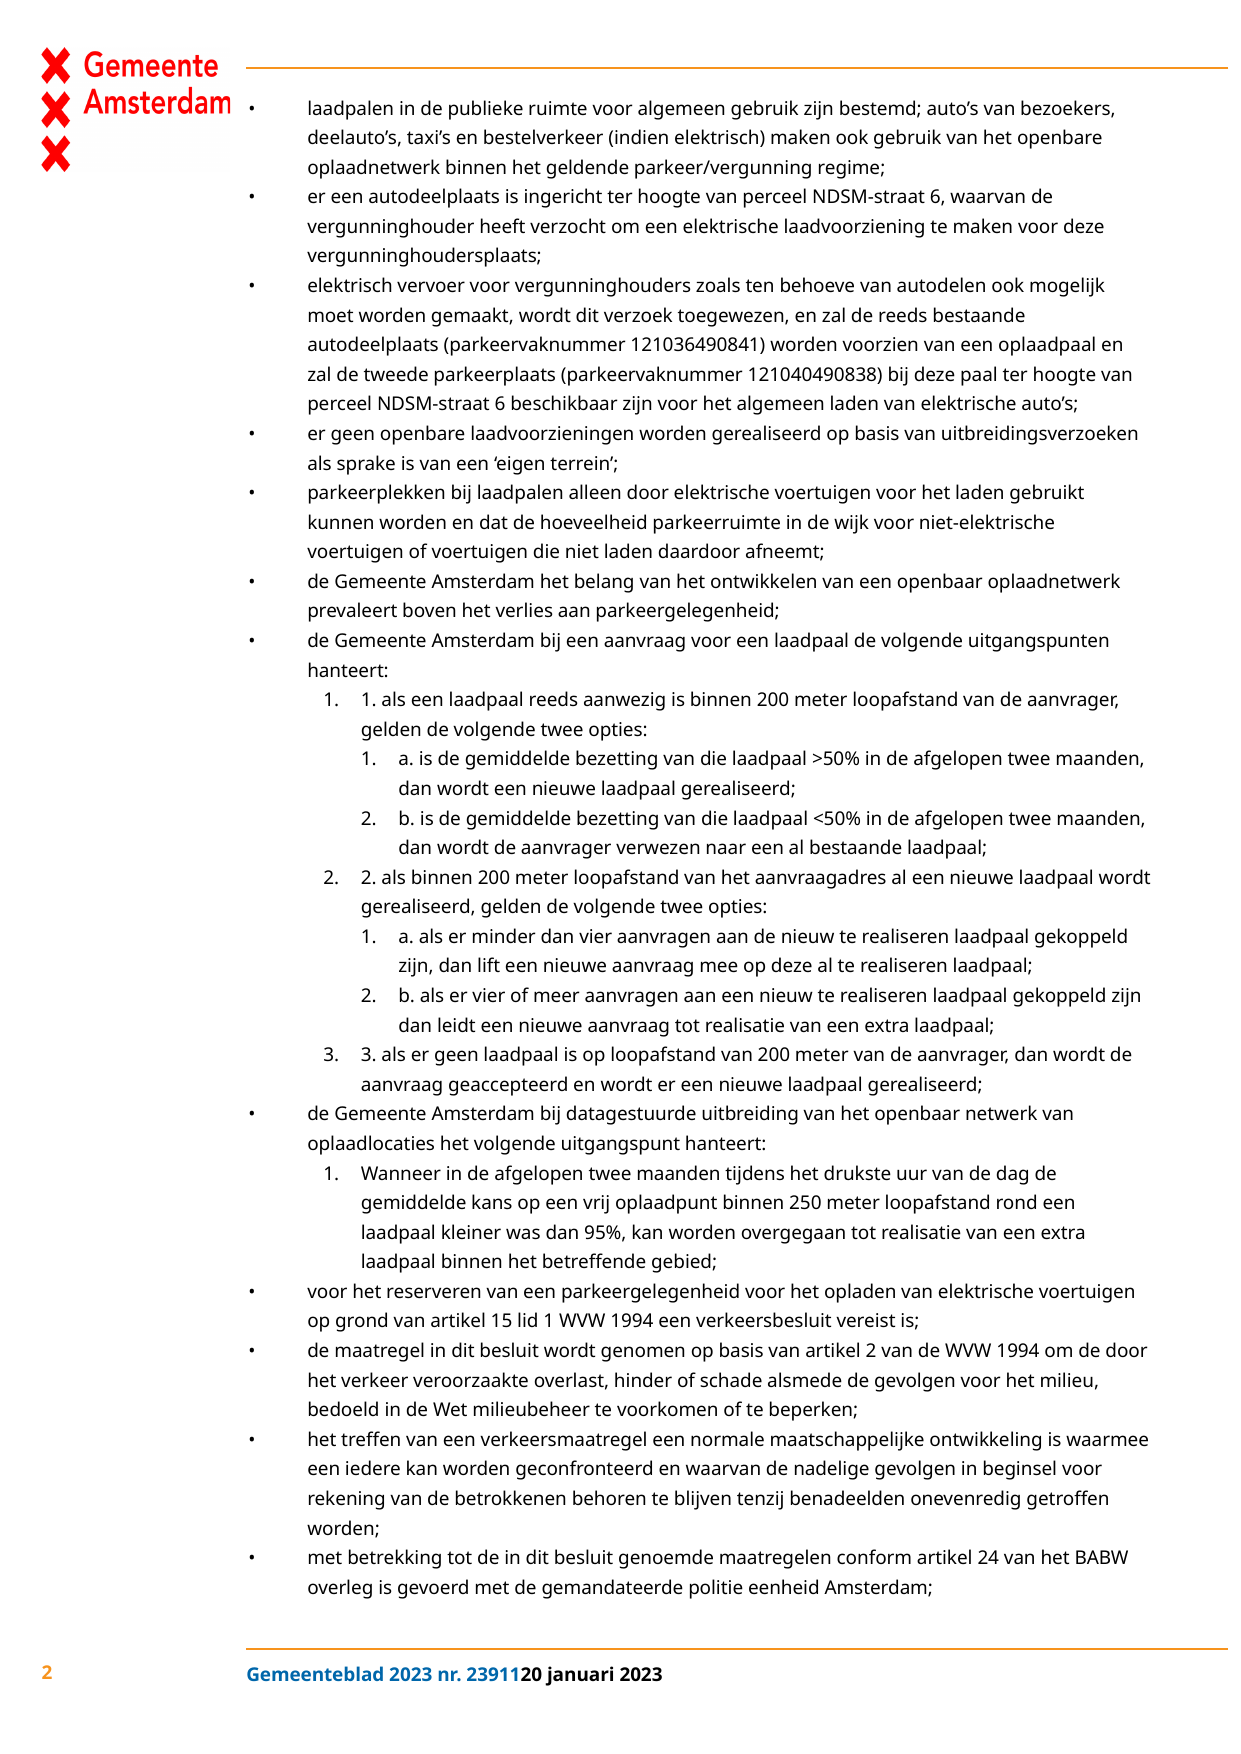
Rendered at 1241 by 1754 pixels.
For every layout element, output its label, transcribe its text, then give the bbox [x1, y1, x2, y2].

list er geen openbare laadvoorzieningen worden gerealiseerd op basis van uitbreidingsverzoeken als sprake is van een ‘eigen terrein’; [248, 420, 1152, 476]
list de maatregel in dit besluit wordt genomen op basis van artikel 2 van de WVW 1994 om de door het verkeer veroorzaakte overlast, hinder of schade alsmede de gevolgen voor het milieu, bedoeld in de Wet milieubeheer te voorkomen of te beperken; [248, 1337, 1152, 1422]
list Wanneer in de afgelopen twee maanden tijdens het drukste uur van de dag de gemiddelde kans op een vrij oplaadpunt binnen 250 meter loopafstand rond een laadpaal kleiner was dan 95%, kan worden overgegaan tot realisatie van een extra laadpaal binnen het betreffende gebied; [323, 1160, 1152, 1274]
list 2. als binnen 200 meter loopafstand van het aanvraagadres al een nieuwe laadpaal wordt gerealiseerd, gelden de volgende twee opties: [323, 864, 1152, 919]
list het treffen van een verkeersmaatregel een normale maatschappelijke ontwikkeling is waarmee een iedere kan worden geconfronteerd en waarvan de nadelige gevolgen in beginsel voor rekening van de betrokkenen behoren te blijven tenzij benadeelden onevenredig getroffen worden; [248, 1426, 1152, 1541]
list b. als er vier of meer aanvragen aan een nieuw te realiseren laadpaal gekoppeld zijn dan leidt een nieuwe aanvraag tot realisatie van een extra laadpaal; [361, 982, 1152, 1038]
list a. als er minder dan vier aanvragen aan de nieuw te realiseren laadpaal gekoppeld zijn, dan lift een nieuwe aanvraag mee op deze al te realiseren laadpaal; [361, 923, 1152, 978]
list met betrekking tot de in dit besluit genoemde maatregelen conform artikel 24 van het BABW overleg is gevoerd met de gemandateerde politie eenheid Amsterdam; [248, 1544, 1152, 1600]
list 1. als een laadpaal reeds aanwezig is binnen 200 meter loopafstand van de aanvrager, gelden de volgende twee opties: [323, 686, 1152, 742]
list de Gemeente Amsterdam bij een aanvraag voor een laadpaal de volgende uitgangspunten hanteert: [248, 627, 1152, 683]
list laadpalen in de publieke ruimte voor algemeen gebruik zijn bestemd; auto’s van bezoekers, deelauto’s, taxi’s en bestelverkeer (indien elektrisch) maken ook gebruik van het openbare oplaadnetwerk binnen het geldende parkeer/vergunning regime; [248, 95, 1152, 180]
list parkeerplekken bij laadpalen alleen door elektrische voertuigen voor het laden gebruikt kunnen worden en dat de hoeveelheid parkeerruimte in de wijk voor niet-elektrische voertuigen of voertuigen die niet laden daardoor afneemt; [248, 479, 1152, 564]
list a. is de gemiddelde bezetting van die laadpaal >50% in de afgelopen twee maanden, dan wordt een nieuwe laadpaal gerealiseerd; [361, 746, 1152, 801]
list b. is de gemiddelde bezetting van die laadpaal <50% in de afgelopen twee maanden, dan wordt de aanvrager verwezen naar een al bestaande laadpaal; [361, 805, 1152, 860]
list elektrisch vervoer voor vergunninghouders zoals ten behoeve van autodelen ook mogelijk moet worden gemaakt, wordt dit verzoek toegewezen, en zal de reeds bestaande autodeelplaats (parkeervaknummer 121036490841) worden voorzien van een oplaadpaal en zal de tweede parkeerplaats (parkeervaknummer 121040490838) bij deze paal ter hoogte van perceel NDSM-straat 6 beschikbaar zijn voor het algemeen laden van elektrische auto’s; [248, 272, 1152, 416]
list voor het reserveren van een parkeergelegenheid voor het opladen van elektrische voertuigen op grond van artikel 15 lid 1 WVW 1994 een verkeersbesluit vereist is; [248, 1278, 1152, 1333]
list 3. als er geen laadpaal is op loopafstand van 200 meter van de aanvrager, dan wordt de aanvraag geaccepteerd en wordt er een nieuwe laadpaal gerealiseerd; [323, 1041, 1152, 1097]
list de Gemeente Amsterdam het belang van het ontwikkelen van een openbaar oplaadnetwerk prevaleert boven het verlies aan parkeergelegenheid; [248, 568, 1152, 623]
list er een autodeelplaats is ingericht ter hoogte van perceel NDSM-straat 6, waarvan de vergunninghouder heeft verzocht om een elektrische laadvoorziening te maken voor deze vergunninghoudersplaats; [248, 183, 1152, 268]
picture [41, 47, 231, 172]
list de Gemeente Amsterdam bij datagestuurde uitbreiding van het openbaar netwerk van oplaadlocaties het volgende uitgangspunt hanteert: [248, 1101, 1152, 1156]
